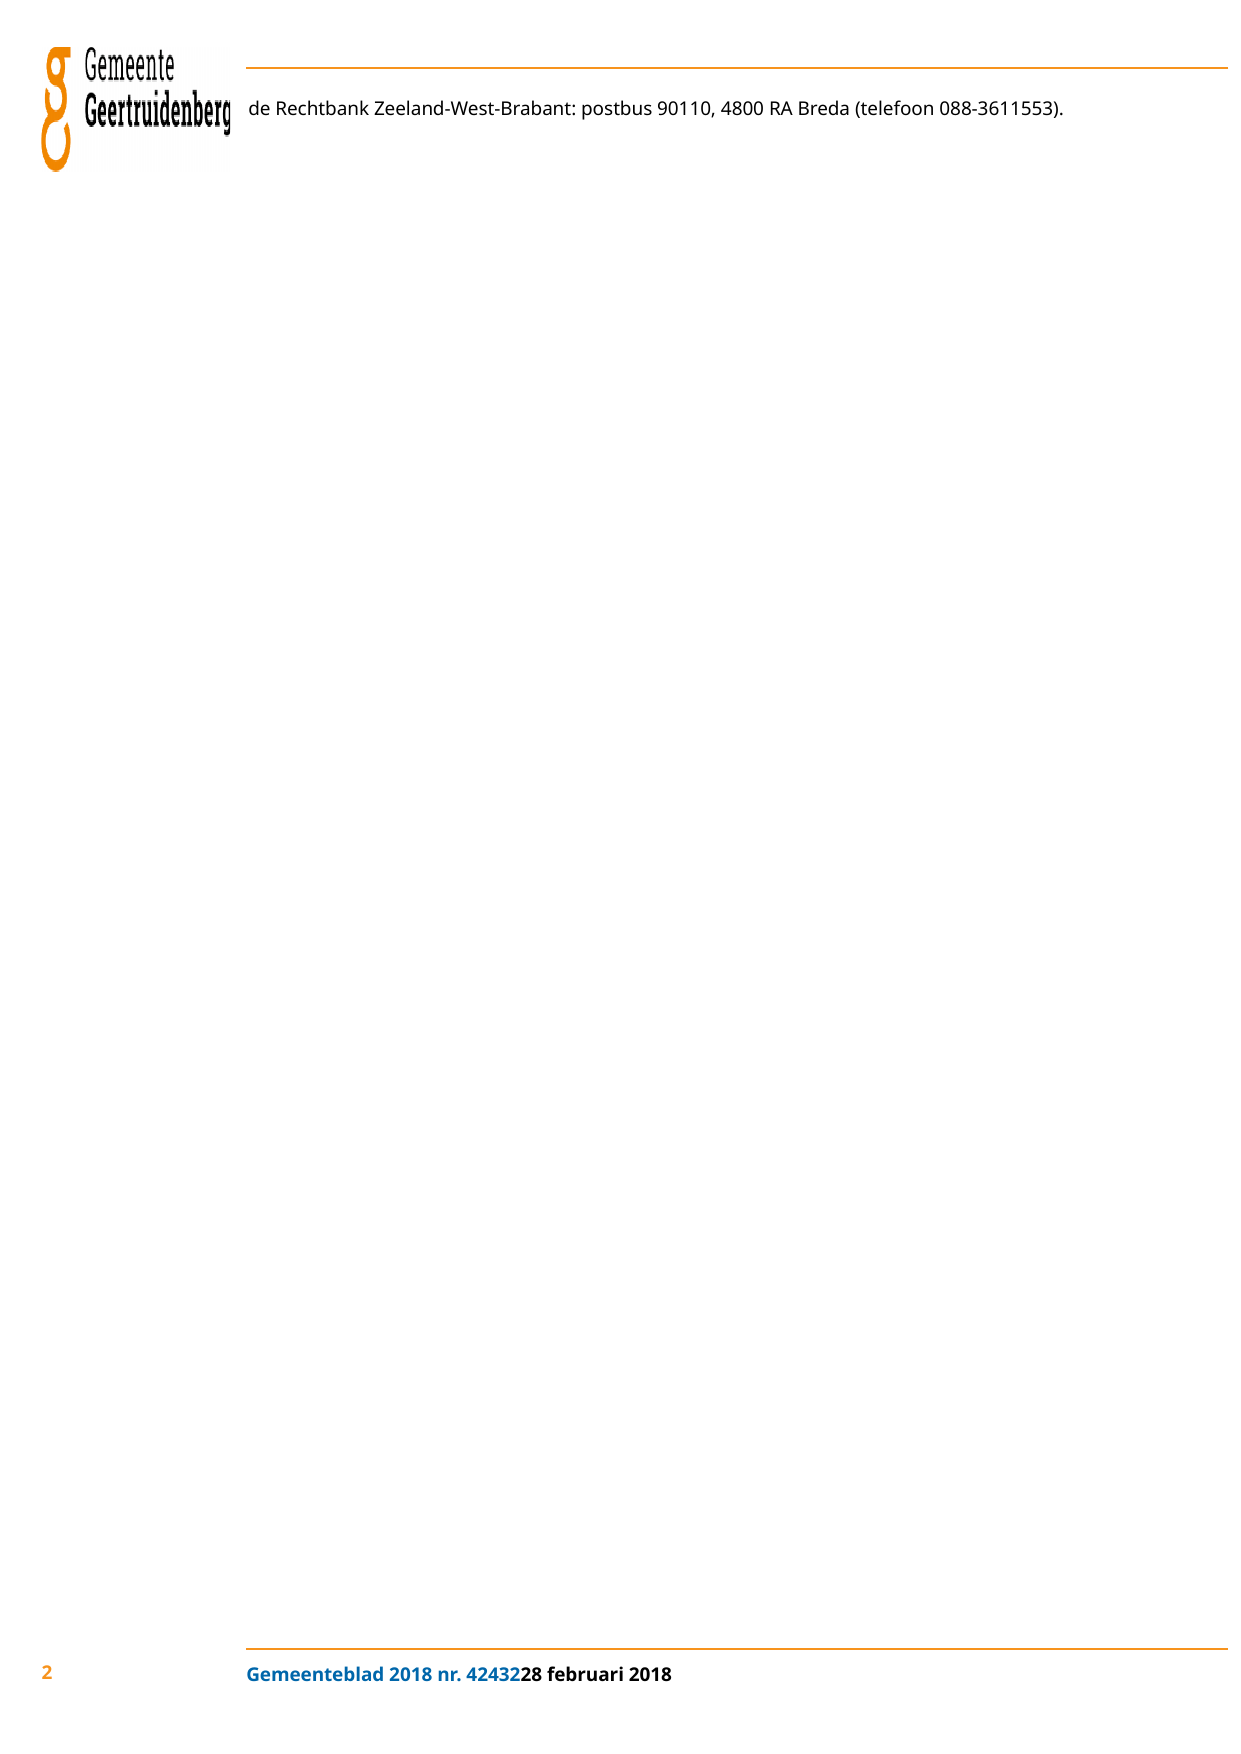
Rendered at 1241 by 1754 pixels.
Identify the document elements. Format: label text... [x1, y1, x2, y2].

picture [41, 47, 231, 172]
text de Rechtbank Zeeland-West-Brabant: postbus 90110, 4800 RA Breda (telefoon 088-3611553). [248, 95, 1152, 121]
